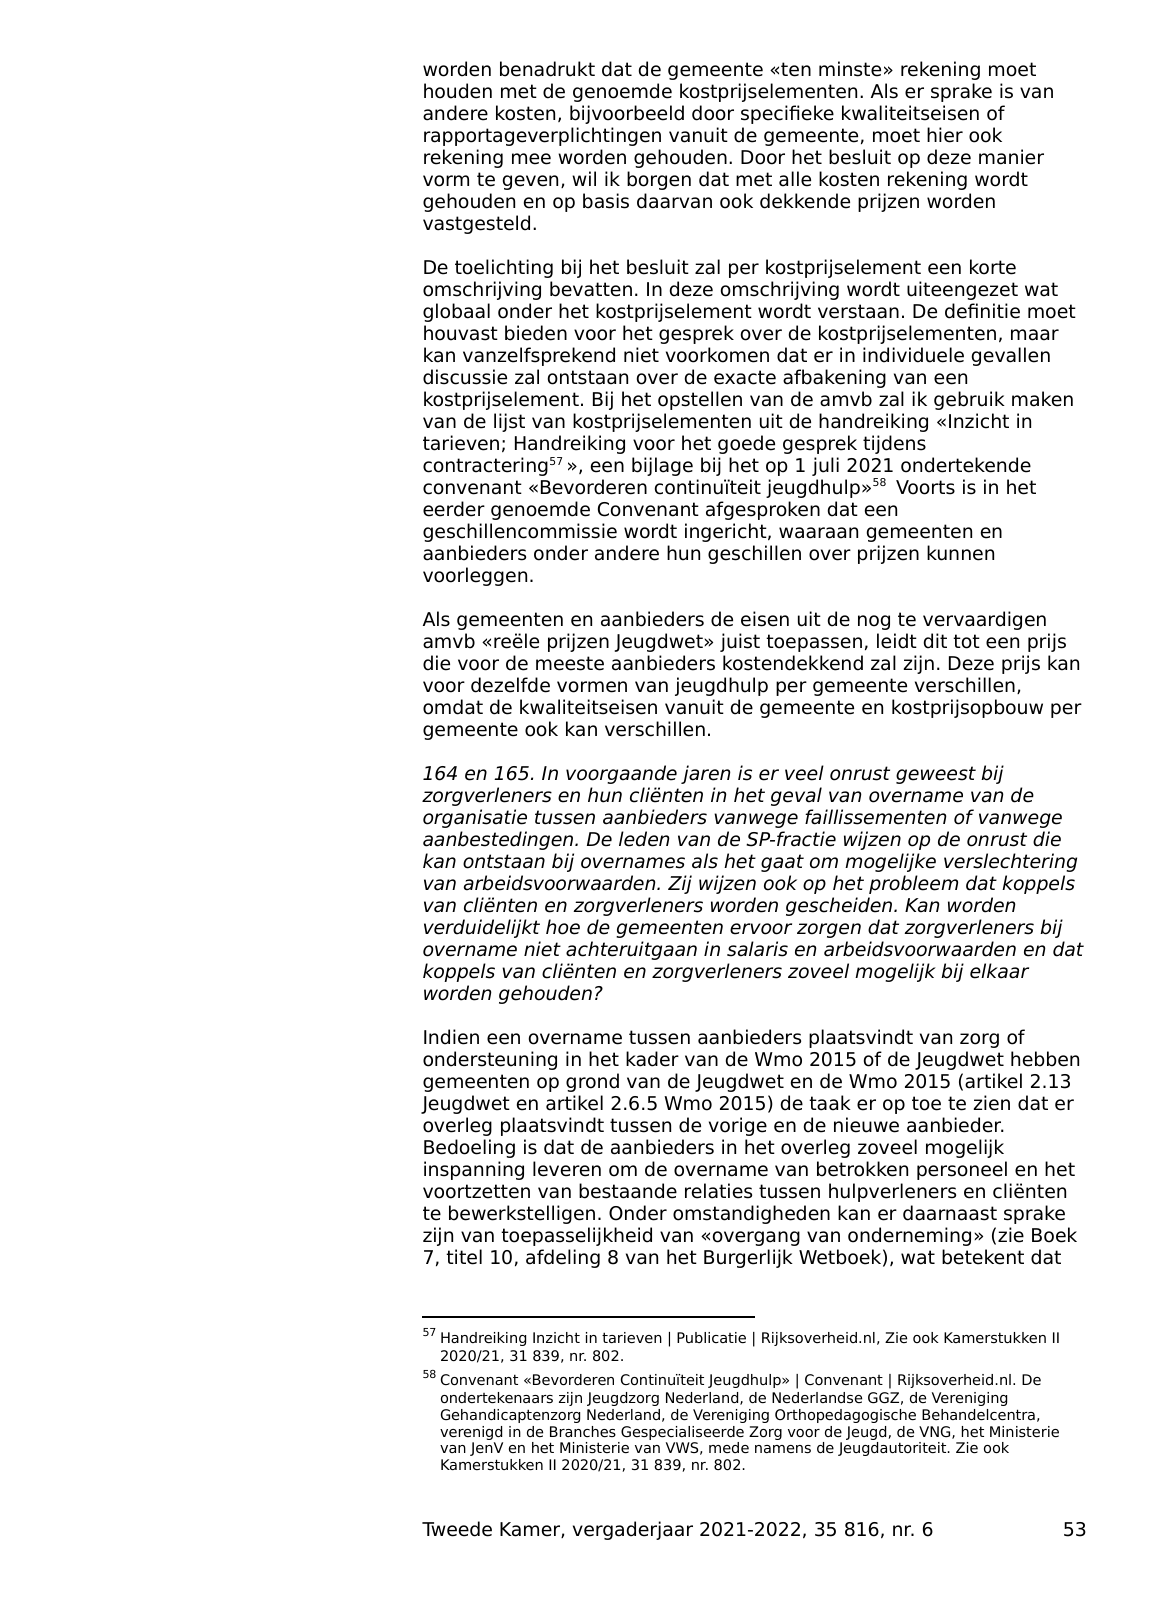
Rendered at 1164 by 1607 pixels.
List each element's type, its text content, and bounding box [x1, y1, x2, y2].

text Indien een overname tussen aanbieders plaatsvindt van zorg of ondersteuning in het kader van de Wmo 2015 of de Jeugdwet hebben gemeenten op grond van de Jeugdwet en de Wmo 2015 (artikel 2.13 Jeugdwet en artikel 2.6.5 Wmo 2015) de taak er op toe te zien dat er overleg plaatsvindt tussen de vorige en de nieuwe aanbieder. Bedoeling is dat de aanbieders in het overleg zoveel mogelijk inspanning leveren om de overname van betrokken personeel en het voortzetten van bestaande relaties tussen hulpverleners en cliënten te bewerkstelligen. Onder omstandigheden kan er daarnaast sprake zijn van toepasselijkheid van «overgang van onderneming» (zie Boek 7, titel 10, afdeling 8 van het Burgerlijk Wetboek), wat betekent dat [422, 1027, 1087, 1269]
text Convenant «Bevorderen Continuïteit Jeugdhulp» | Convenant | Rijksoverheid.nl. De ondertekenaars zijn Jeugdzorg Nederland, de Nederlandse GGZ, de Vereniging Gehandicaptenzorg Nederland, de Vereniging Orthopedagogische Behandelcentra, verenigd in de Branches Gespecialiseerde Zorg voor de Jeugd, de VNG, het Ministerie van JenV en het Ministerie van VWS, mede namens de Jeugdautoriteit. Zie ook Kamerstukken II 2020/21, 31 839, nr. 802. [422, 1368, 1087, 1474]
text Als gemeenten en aanbieders de eisen uit de nog te vervaardigen amvb «reële prijzen Jeugdwet» juist toepassen, leidt dit tot een prijs die voor de meeste aanbieders kostendekkend zal zijn. Deze prijs kan voor dezelfde vormen van jeugdhulp per gemeente verschillen, omdat de kwaliteitseisen vanuit de gemeente en kostprijsopbouw per gemeente ook kan verschillen. [422, 609, 1087, 741]
text De toelichting bij het besluit zal per kostprijselement een korte omschrijving bevatten. In deze omschrijving wordt uiteengezet wat globaal onder het kostprijselement wordt verstaan. De definitie moet houvast bieden voor het gesprek over de kostprijselementen, maar kan vanzelfsprekend niet voorkomen dat er in individuele gevallen discussie zal ontstaan over de exacte afbakening van een kostprijselement. Bij het opstellen van de amvb zal ik gebruik maken van de lijst van kostprijselementen uit de handreiking «Inzicht in tarieven; Handreiking voor het goede gesprek tijdens contractering», een bijlage bij het op 1 juli 2021 ondertekende convenant «Bevorderen continuïteit jeugdhulp» Voorts is in het eerder genoemde Convenant afgesproken dat een geschillencommissie wordt ingericht, waaraan gemeenten en aanbieders onder andere hun geschillen over prijzen kunnen voorleggen. [422, 257, 1087, 587]
text 164 en 165. In voorgaande jaren is er veel onrust geweest bij zorgverleners en hun cliënten in het geval van overname van de organisatie tussen aanbieders vanwege faillissementen of vanwege aanbestedingen. De leden van de SP-fractie wijzen op de onrust die kan ontstaan bij overnames als het gaat om mogelijke verslechtering van arbeidsvoorwaarden. Zij wijzen ook op het probleem dat koppels van cliënten en zorgverleners worden gescheiden. Kan worden verduidelijkt hoe de gemeenten ervoor zorgen dat zorgverleners bij overname niet achteruitgaan in salaris en arbeidsvoorwaarden en dat koppels van cliënten en zorgverleners zoveel mogelijk bij elkaar worden gehouden? [422, 763, 1087, 1005]
text worden benadrukt dat de gemeente «ten minste» rekening moet houden met de genoemde kostprijselementen. Als er sprake is van andere kosten, bijvoorbeeld door specifieke kwaliteitseisen of rapportageverplichtingen vanuit de gemeente, moet hier ook rekening mee worden gehouden. Door het besluit op deze manier vorm te geven, wil ik borgen dat met alle kosten rekening wordt gehouden en op basis daarvan ook dekkende prijzen worden vastgesteld. [422, 59, 1087, 235]
text Handreiking Inzicht in tarieven | Publicatie | Rijksoverheid.nl, Zie ook Kamerstukken II 2020/21, 31 839, nr. 802. [422, 1326, 1087, 1365]
